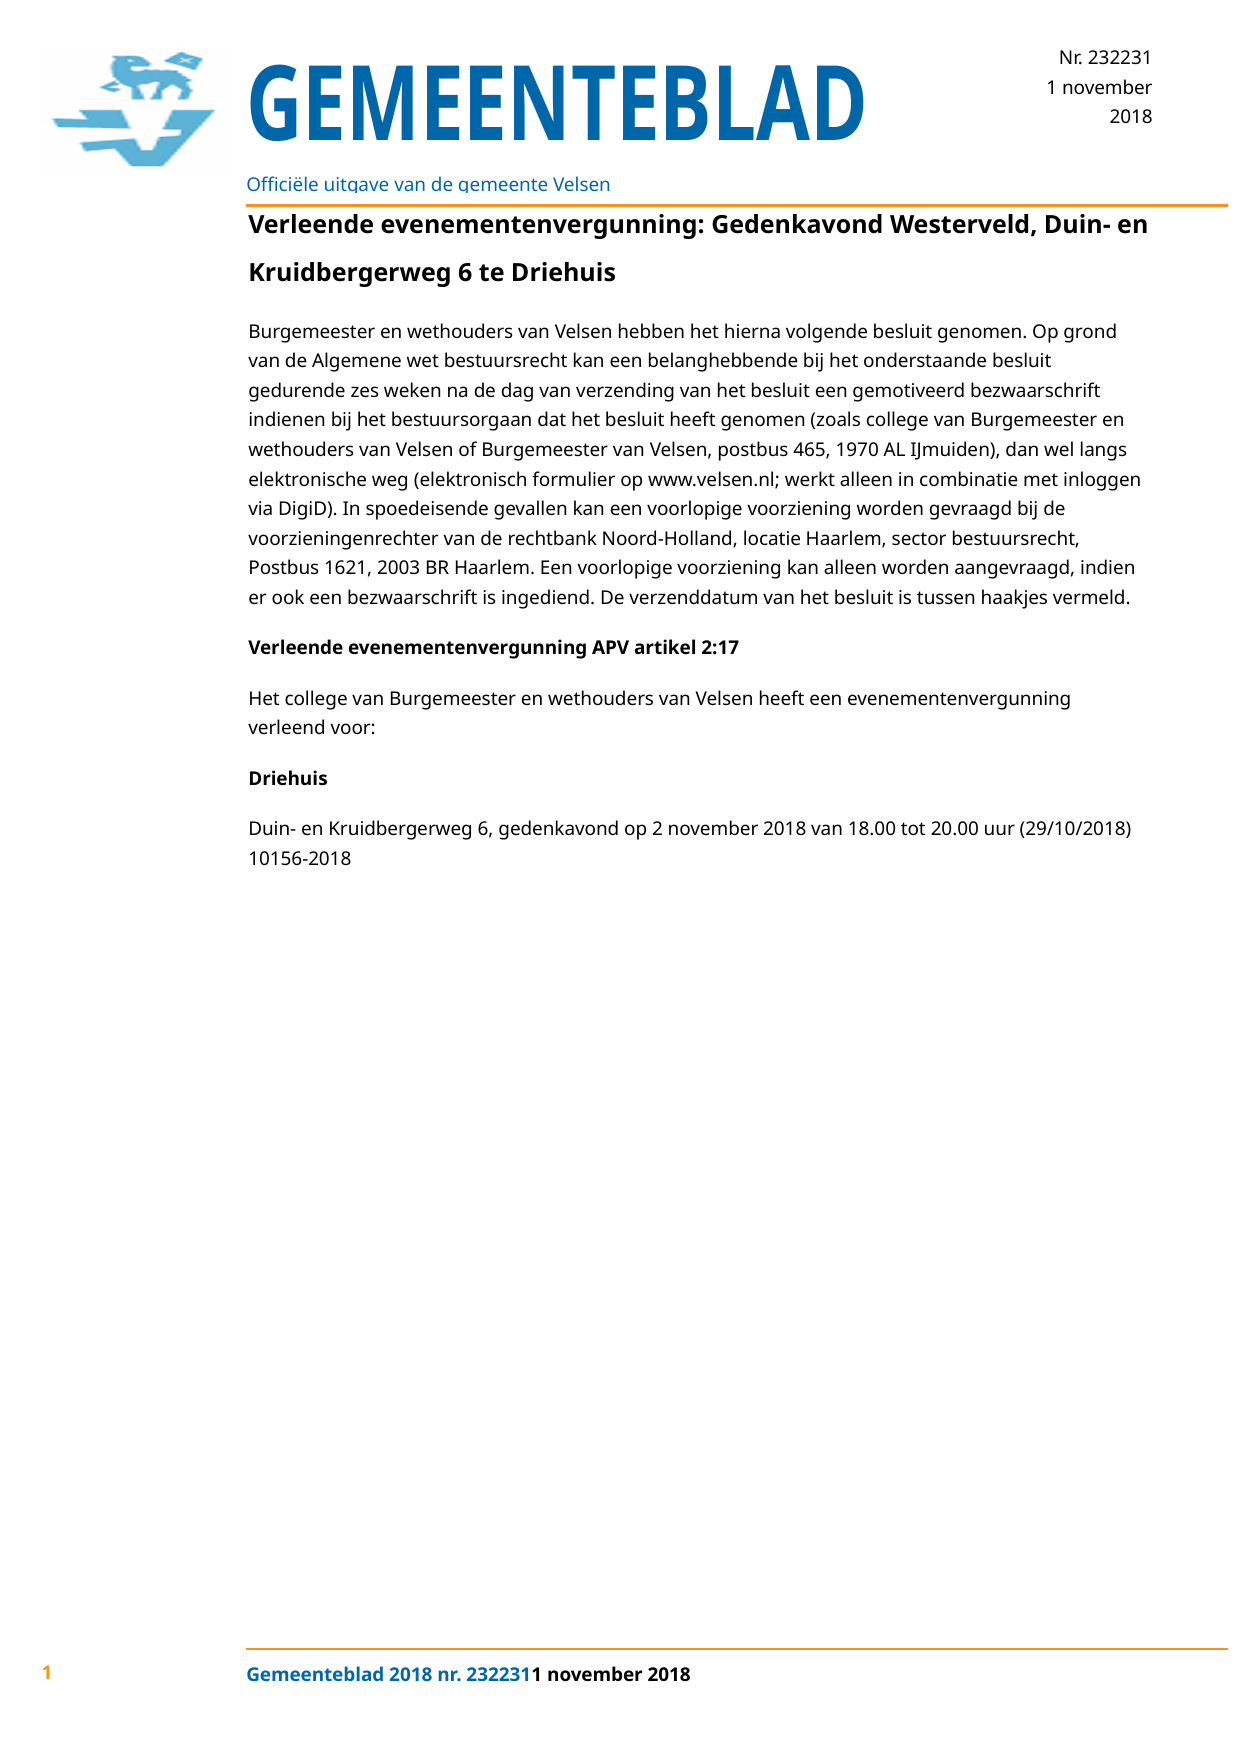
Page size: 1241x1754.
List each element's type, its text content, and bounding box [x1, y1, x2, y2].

picture [41, 47, 231, 172]
text Driehuis [248, 765, 1152, 791]
text Duin- en Kruidbergerweg 6, gedenkavond op 2 november 2018 van 18.00 tot 20.00 uur (29/10/2018) 10156-2018 [248, 815, 1152, 871]
text Verleende evenementenvergunning: Gedenkavond Westerveld, Duin- en Kruidbergerweg 6 te Driehuis [248, 207, 1152, 288]
text Verleende evenementenvergunning APV artikel 2:17 [248, 634, 1152, 660]
text Burgemeester en wethouders van Velsen hebben het hierna volgende besluit genomen. Op grond van de Algemene wet bestuursrecht kan een belanghebbende bij het onderstaande besluit gedurende zes weken na de dag van verzending van het besluit een gemotiveerd bezwaarschrift indienen bij het bestuursorgaan dat het besluit heeft genomen (zoals college van Burgemeester en wethouders van Velsen of Burgemeester van Velsen, postbus 465, 1970 AL IJmuiden), dan wel langs elektronische weg (elektronisch formulier op www.velsen.nl; werkt alleen in combinatie met inloggen via DigiD). In spoedeisende gevallen kan een voorlopige voorziening worden gevraagd bij de voorzieningenrechter van de rechtbank Noord-Holland, locatie Haarlem, sector bestuursrecht, Postbus 1621, 2003 BR Haarlem. Een voorlopige voorziening kan alleen worden aangevraagd, indien er ook een bezwaarschrift is ingediend. De verzenddatum van het besluit is tussen haakjes vermeld. [248, 318, 1152, 610]
text Het college van Burgemeester en wethouders van Velsen heeft een evenementenvergunning verleend voor: [248, 685, 1152, 740]
